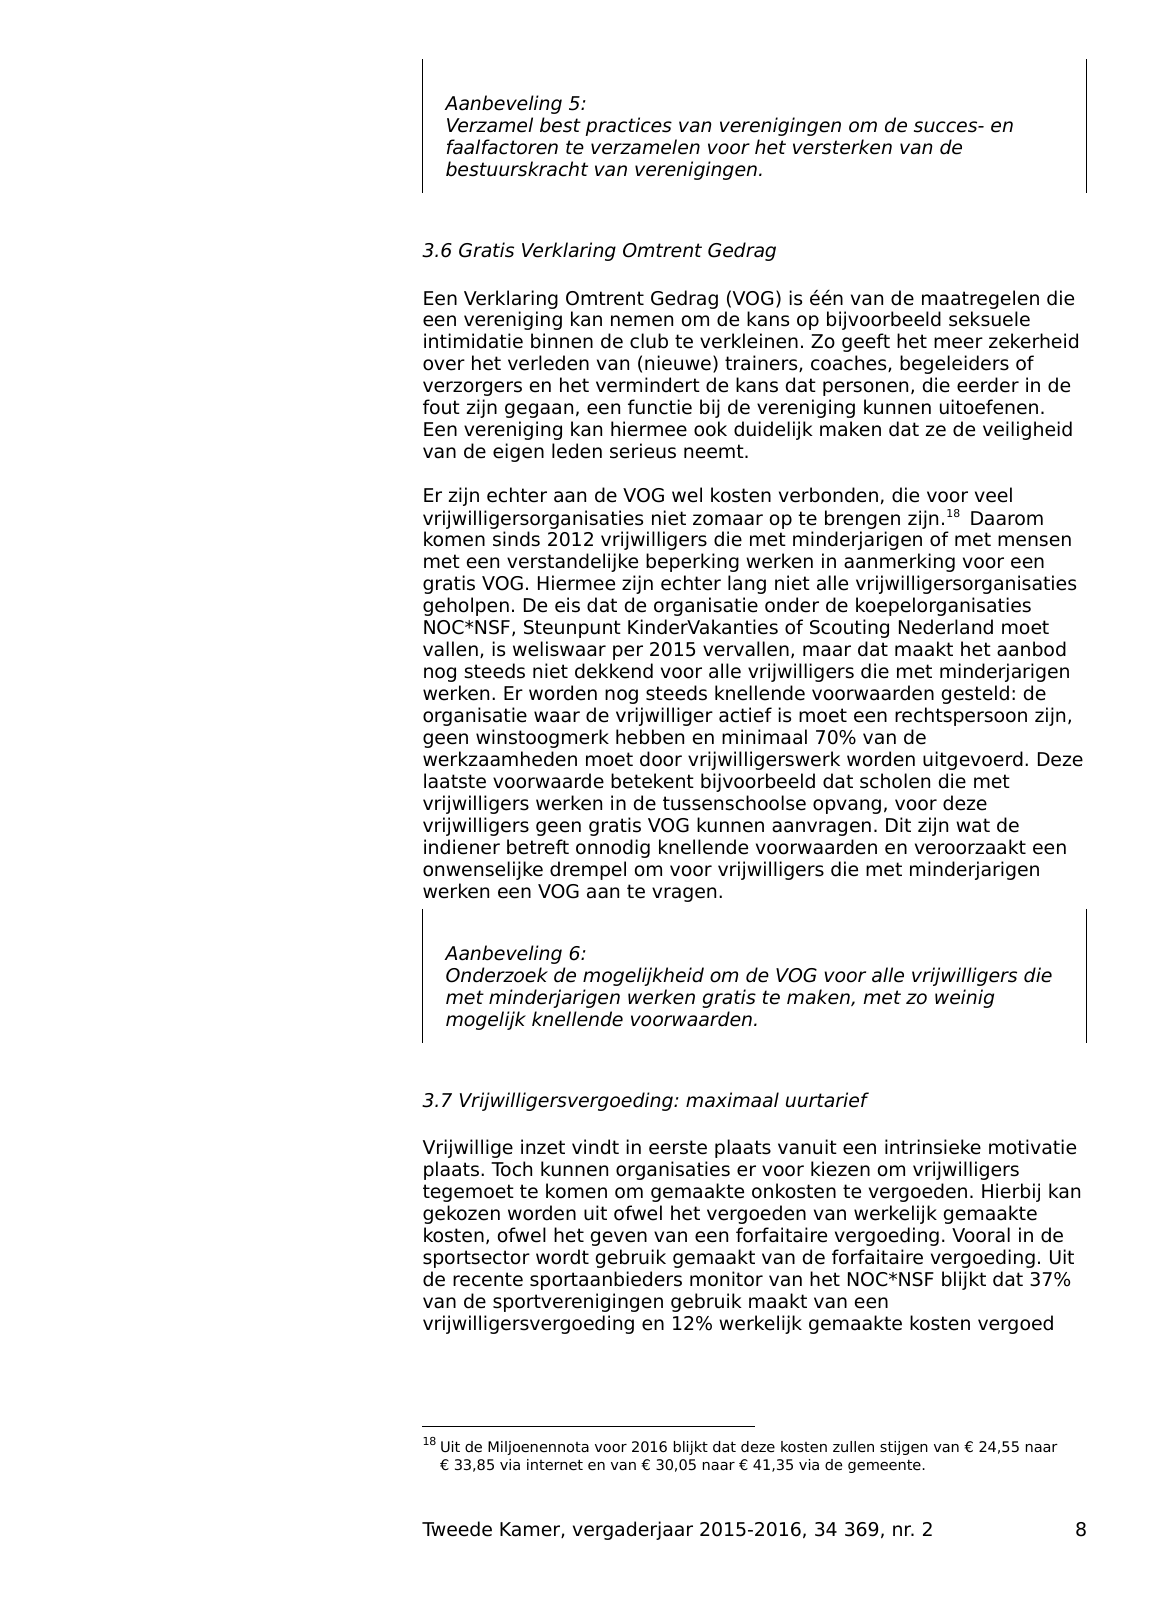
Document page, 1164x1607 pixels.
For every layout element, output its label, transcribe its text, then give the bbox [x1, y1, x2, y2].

table_header Aanbeveling 5: Verzamel best practices van verenigingen om de succes- en faalfactoren te verzamelen voor het versterken van de bestuurskracht van verenigingen. [423, 59, 1086, 193]
text Uit de Miljoenennota voor 2016 blijkt dat deze kosten zullen stijgen van € 24,55 naar € 33,85 via internet en van € 30,05 naar € 41,35 via de gemeente. [422, 1435, 1087, 1474]
subtitle 3.7 Vrijwilligersvergoeding: maximaal uurtarief [422, 1090, 1087, 1112]
text Vrijwillige inzet vindt in eerste plaats vanuit een intrinsieke motivatie plaats. Toch kunnen organisaties er voor kiezen om vrijwilligers tegemoet te komen om gemaakte onkosten te vergoeden. Hierbij kan gekozen worden uit ofwel het vergoeden van werkelijk gemaakte kosten, ofwel het geven van een forfaitaire vergoeding. Vooral in de sportsector wordt gebruik gemaakt van de forfaitaire vergoeding. Uit de recente sportaanbieders monitor van het NOC*NSF blijkt dat 37% van de sportverenigingen gebruik maakt van een vrijwilligersvergoeding en 12% werkelijk gemaakte kosten vergoed [422, 1137, 1087, 1357]
text Er zijn echter aan de VOG wel kosten verbonden, die voor veel vrijwilligersorganisaties niet zomaar op te brengen zijn. Daarom komen sinds 2012 vrijwilligers die met minderjarigen of met mensen met een verstandelijke beperking werken in aanmerking voor een gratis VOG. Hiermee zijn echter lang niet alle vrijwilligersorganisaties geholpen. De eis dat de organisatie onder de koepelorganisaties NOC*NSF, Steunpunt KinderVakanties of Scouting Nederland moet vallen, is weliswaar per 2015 vervallen, maar dat maakt het aanbod nog steeds niet dekkend voor alle vrijwilligers die met minderjarigen werken. Er worden nog steeds knellende voorwaarden gesteld: de organisatie waar de vrijwilliger actief is moet een rechtspersoon zijn, geen winstoogmerk hebben en minimaal 70% van de werkzaamheden moet door vrijwilligerswerk worden uitgevoerd. Deze laatste voorwaarde betekent bijvoorbeeld dat scholen die met vrijwilligers werken in de tussenschoolse opvang, voor deze vrijwilligers geen gratis VOG kunnen aanvragen. Dit zijn wat de indiener betreft onnodig knellende voorwaarden en veroorzaakt een onwenselijke drempel om voor vrijwilligers die met minderjarigen werken een VOG aan te vragen. [422, 485, 1087, 903]
subtitle 3.6 Gratis Verklaring Omtrent Gedrag [422, 240, 1087, 262]
table_header Aanbeveling 6: Onderzoek de mogelijkheid om de VOG voor alle vrijwilligers die met minderjarigen werken gratis te maken, met zo weinig mogelijk knellende voorwaarden. [423, 909, 1086, 1043]
text Een Verklaring Omtrent Gedrag (VOG) is één van de maatregelen die een vereniging kan nemen om de kans op bijvoorbeeld seksuele intimidatie binnen de club te verkleinen. Zo geeft het meer zekerheid over het verleden van (nieuwe) trainers, coaches, begeleiders of verzorgers en het vermindert de kans dat personen, die eerder in de fout zijn gegaan, een functie bij de vereniging kunnen uitoefenen. Een vereniging kan hiermee ook duidelijk maken dat ze de veiligheid van de eigen leden serieus neemt. [422, 287, 1087, 463]
